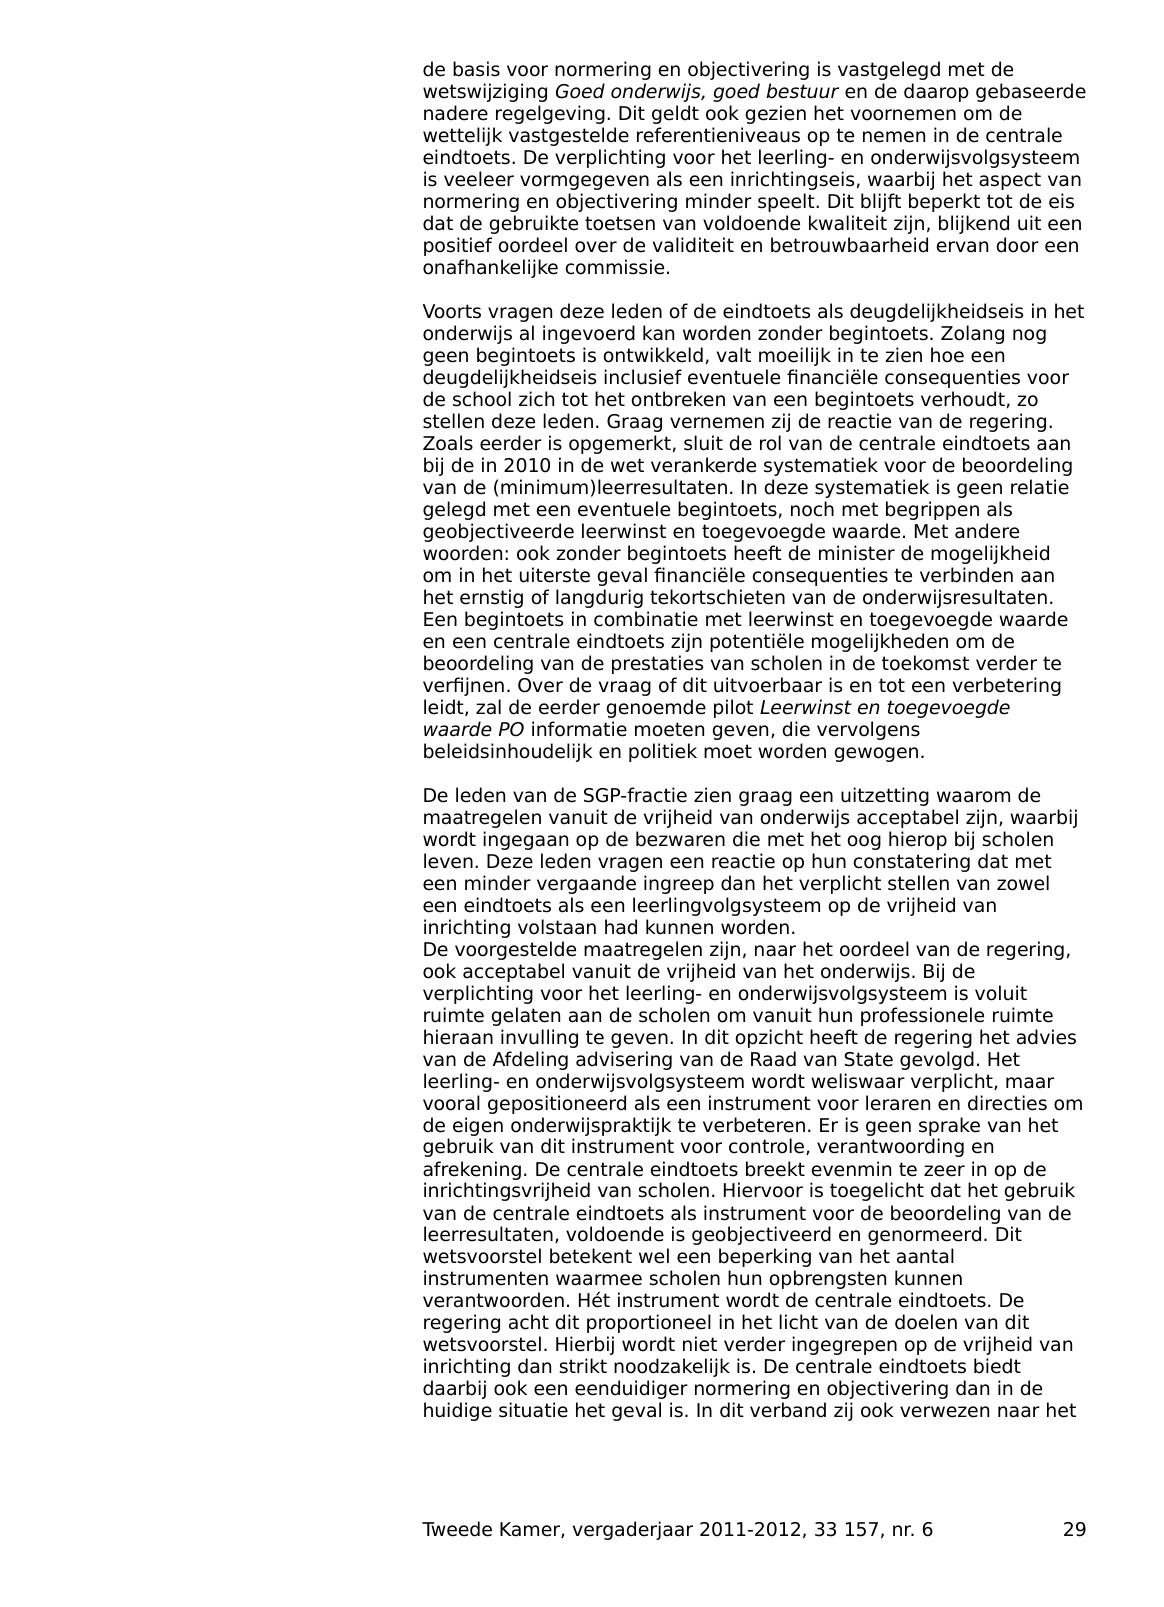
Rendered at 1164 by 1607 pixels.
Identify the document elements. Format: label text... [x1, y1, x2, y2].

text De leden van de SGP-fractie zien graag een uitzetting waarom de maatregelen vanuit de vrijheid van onderwijs acceptabel zijn, waarbij wordt ingegaan op de bezwaren die met het oog hierop bij scholen leven. Deze leden vragen een reactie op hun constatering dat met een minder vergaande ingreep dan het verplicht stellen van zowel een eindtoets als een leerlingvolgsysteem op de vrijheid van inrichting volstaan had kunnen worden. [422, 785, 1087, 939]
text Zoals eerder is opgemerkt, sluit de rol van de centrale eindtoets aan bij de in 2010 in de wet verankerde systematiek voor de beoordeling van de (minimum)leerresultaten. In deze systematiek is geen relatie gelegd met een eventuele begintoets, noch met begrippen als geobjectiveerde leerwinst en toegevoegde waarde. Met andere woorden: ook zonder begintoets heeft de minister de mogelijkheid om in het uiterste geval financiële consequenties te verbinden aan het ernstig of langdurig tekortschieten van de onderwijsresultaten. Een begintoets in combinatie met leerwinst en toegevoegde waarde en een centrale eindtoets zijn potentiële mogelijkheden om de beoordeling van de prestaties van scholen in de toekomst verder te verfijnen. Over de vraag of dit uitvoerbaar is en tot een verbetering leidt, zal de eerder genoemde pilot Leerwinst en toegevoegde waarde PO informatie moeten geven, die vervolgens beleidsinhoudelijk en politiek moet worden gewogen. [422, 433, 1087, 763]
text De voorgestelde maatregelen zijn, naar het oordeel van de regering, ook acceptabel vanuit de vrijheid van het onderwijs. Bij de verplichting voor het leerling- en onderwijsvolgsysteem is voluit ruimte gelaten aan de scholen om vanuit hun professionele ruimte hieraan invulling te geven. In dit opzicht heeft de regering het advies van de Afdeling advisering van de Raad van State gevolgd. Het leerling- en onderwijsvolgsysteem wordt weliswaar verplicht, maar vooral gepositioneerd als een instrument voor leraren en directies om de eigen onderwijspraktijk te verbeteren. Er is geen sprake van het gebruik van dit instrument voor controle, verantwoording en afrekening. De centrale eindtoets breekt evenmin te zeer in op de inrichtingsvrijheid van scholen. Hiervoor is toegelicht dat het gebruik van de centrale eindtoets als instrument voor de beoordeling van de leerresultaten, voldoende is geobjectiveerd en genormeerd. Dit wetsvoorstel betekent wel een beperking van het aantal instrumenten waarmee scholen hun opbrengsten kunnen verantwoorden. Hét instrument wordt de centrale eindtoets. De regering acht dit proportioneel in het licht van de doelen van dit wetsvoorstel. Hierbij wordt niet verder ingegrepen op de vrijheid van inrichting dan strikt noodzakelijk is. De centrale eindtoets biedt daarbij ook een eenduidiger normering en objectivering dan in de huidige situatie het geval is. In dit verband zij ook verwezen naar het [422, 939, 1087, 1422]
text de basis voor normering en objectivering is vastgelegd met de wetswijziging Goed onderwijs, goed bestuur en de daarop gebaseerde nadere regelgeving. Dit geldt ook gezien het voornemen om de wettelijk vastgestelde referentieniveaus op te nemen in de centrale eindtoets. De verplichting voor het leerling- en onderwijsvolgsysteem is veeleer vormgegeven als een inrichtingseis, waarbij het aspect van normering en objectivering minder speelt. Dit blijft beperkt tot de eis dat de gebruikte toetsen van voldoende kwaliteit zijn, blijkend uit een positief oordeel over de validiteit en betrouwbaarheid ervan door een onafhankelijke commissie. [422, 59, 1087, 279]
text Voorts vragen deze leden of de eindtoets als deugdelijkheidseis in het onderwijs al ingevoerd kan worden zonder begintoets. Zolang nog geen begintoets is ontwikkeld, valt moeilijk in te zien hoe een deugdelijkheidseis inclusief eventuele financiële consequenties voor de school zich tot het ontbreken van een begintoets verhoudt, zo stellen deze leden. Graag vernemen zij de reactie van de regering. [422, 301, 1087, 433]
